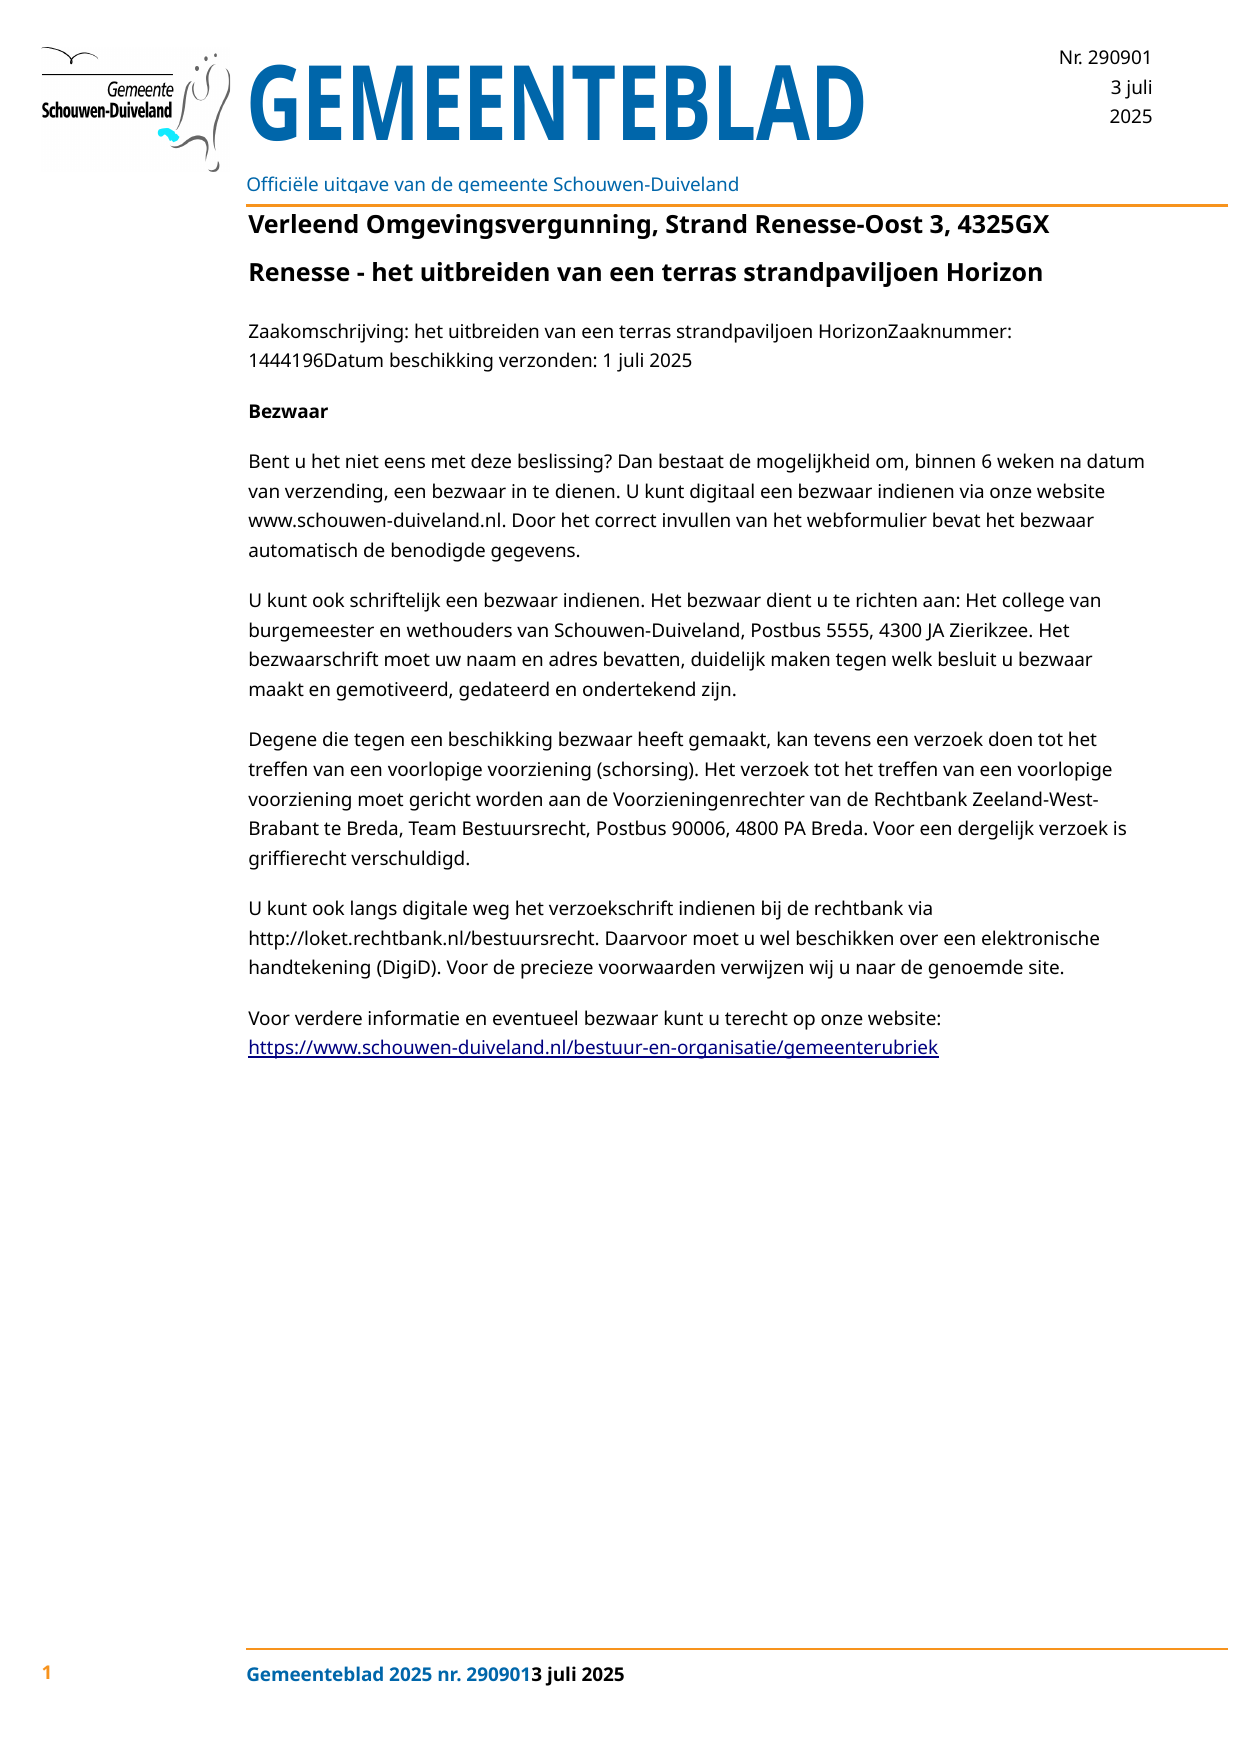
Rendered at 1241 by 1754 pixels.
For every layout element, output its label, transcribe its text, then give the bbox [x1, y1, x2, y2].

text Zaakomschrijving: het uitbreiden van een terras strandpaviljoen HorizonZaaknummer: 1444196Datum beschikking verzonden: 1 juli 2025 [248, 318, 1152, 373]
text Verleend Omgevingsvergunning, Strand Renesse-Oost 3, 4325GX Renesse - het uitbreiden van een terras strandpaviljoen Horizon [248, 207, 1152, 288]
text Bezwaar [248, 398, 1152, 424]
text U kunt ook langs digitale weg het verzoekschrift indienen bij de rechtbank via http://loket.rechtbank.nl/bestuursrecht. Daarvoor moet u wel beschikken over een elektronische handtekening (DigiD). Voor de precieze voorwaarden verwijzen wij u naar de genoemde site. [248, 895, 1152, 980]
picture [41, 47, 231, 172]
text Bent u het niet eens met deze beslissing? Dan bestaat de mogelijkheid om, binnen 6 weken na datum van verzending, een bezwaar in te dienen. U kunt digitaal een bezwaar indienen via onze website www.schouwen-duiveland.nl. Door het correct invullen van het webformulier bevat het bezwaar automatisch de benodigde gegevens. [248, 448, 1152, 563]
text Voor verdere informatie en eventueel bezwaar kunt u terecht op onze website: https://www.schouwen-duiveland.nl/bestuur-en-organisatie/gemeenterubriek [248, 1005, 1152, 1060]
text Degene die tegen een beschikking bezwaar heeft gemaakt, kan tevens een verzoek doen tot het treffen van een voorlopige voorziening (schorsing). Het verzoek tot het treffen van een voorlopige voorziening moet gericht worden aan de Voorzieningenrechter van de Rechtbank Zeeland-West-Brabant te Breda, Team Bestuursrecht, Postbus 90006, 4800 PA Breda. Voor een dergelijk verzoek is griffierecht verschuldigd. [248, 727, 1152, 871]
text U kunt ook schriftelijk een bezwaar indienen. Het bezwaar dient u te richten aan: Het college van burgemeester en wethouders van Schouwen-Duiveland, Postbus 5555, 4300 JA Zierikzee. Het bezwaarschrift moet uw naam en adres bevatten, duidelijk maken tegen welk besluit u bezwaar maakt en gemotiveerd, gedateerd en ondertekend zijn. [248, 587, 1152, 702]
